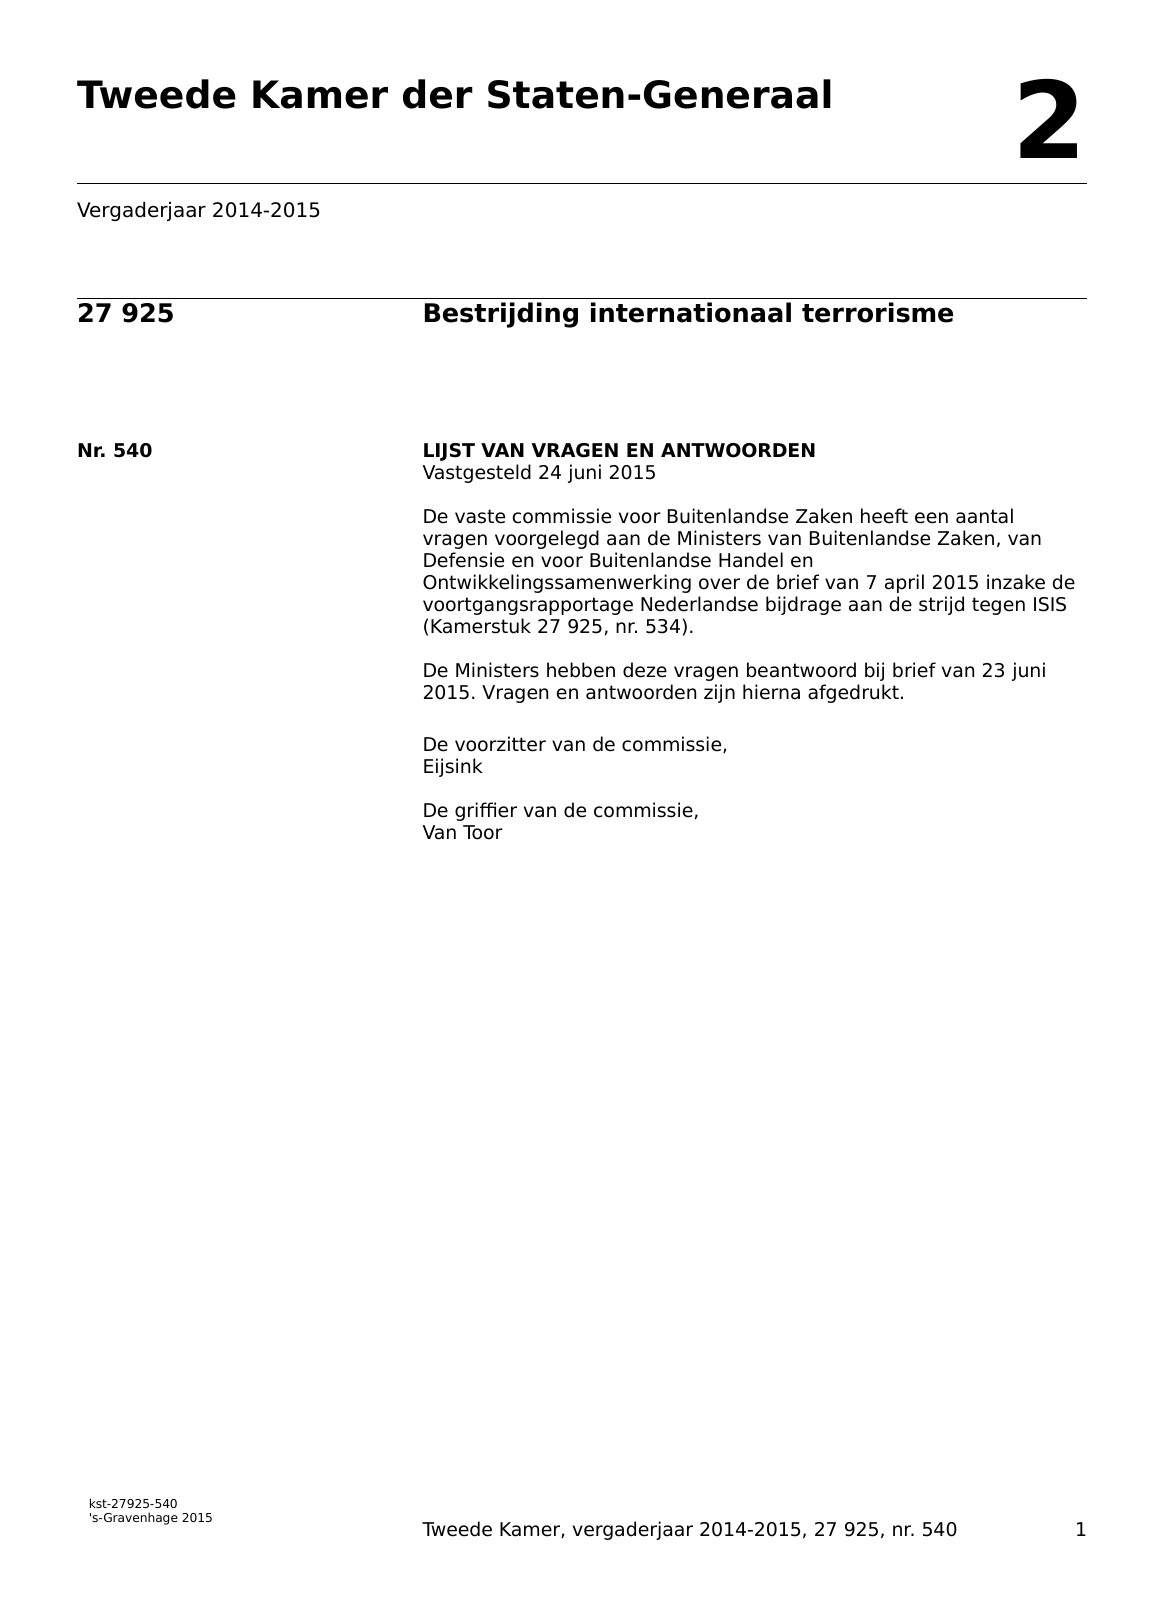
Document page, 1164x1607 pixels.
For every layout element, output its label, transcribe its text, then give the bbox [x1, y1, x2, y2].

table_header 2 [886, 59, 1087, 183]
text De voorzitter van de commissie, Eijsink [422, 734, 1087, 778]
subtitle Nr. 540 LIJST VAN VRAGEN EN ANTWOORDEN [77, 440, 1087, 462]
text kst-27925-540 [88, 1497, 323, 1511]
text De Ministers hebben deze vragen beantwoord bij brief van 23 juni 2015. Vragen en antwoorden zijn hierna afgedrukt. [422, 660, 1087, 704]
text 's-Gravenhage 2015 [88, 1511, 323, 1525]
subtitle 27 925 Bestrijding internationaal terrorisme [77, 299, 1087, 329]
text Vastgesteld 24 juni 2015 [422, 462, 1087, 484]
table_header Tweede Kamer der Staten-Generaal [77, 59, 886, 183]
table_cell Vergaderjaar 2014-2015 [77, 184, 1087, 298]
text De griffier van de commissie, Van Toor [422, 800, 1087, 844]
text De vaste commissie voor Buitenlandse Zaken heeft een aantal vragen voorgelegd aan de Ministers van Buitenlandse Zaken, van Defensie en voor Buitenlandse Handel en Ontwikkelingssamenwerking over de brief van 7 april 2015 inzake de voortgangsrapportage Nederlandse bijdrage aan de strijd tegen ISIS (Kamerstuk 27 925, nr. 534). [422, 506, 1087, 638]
